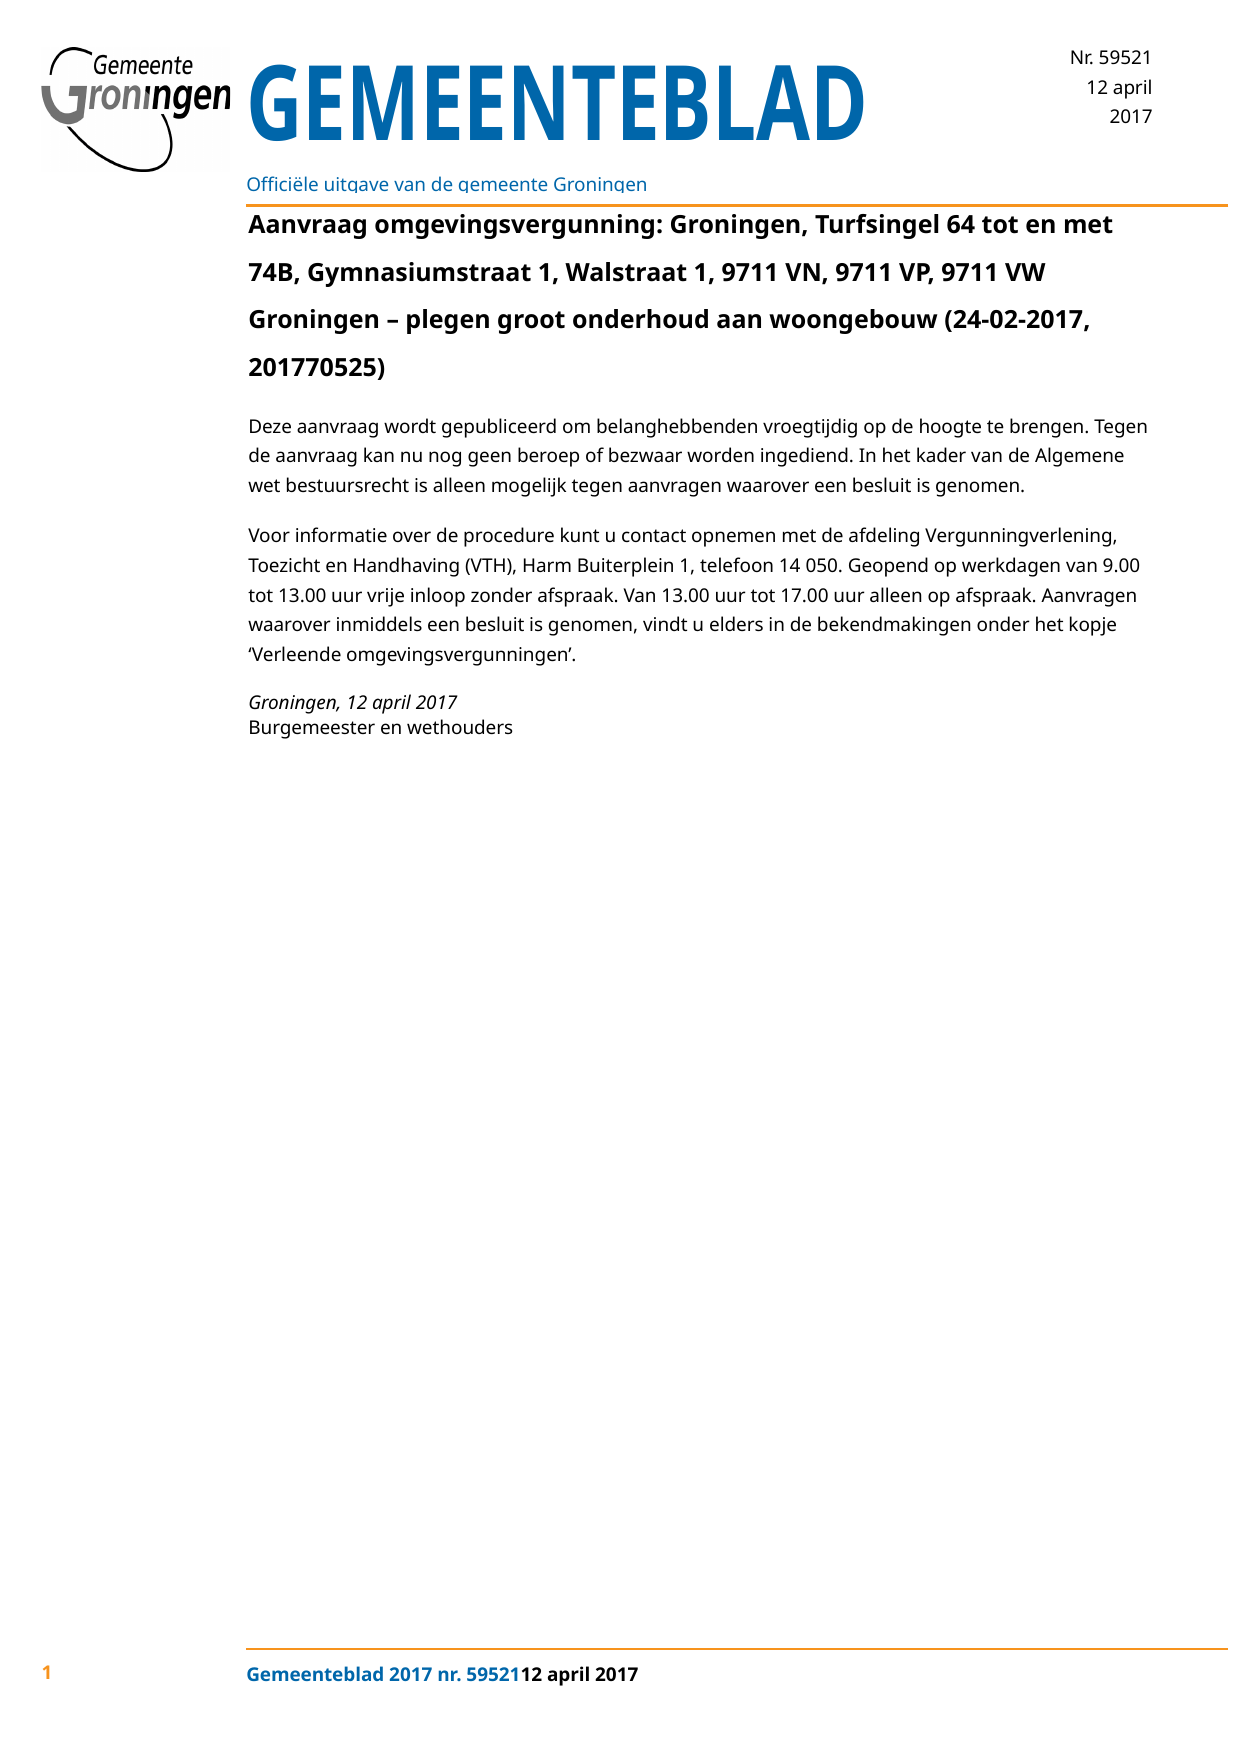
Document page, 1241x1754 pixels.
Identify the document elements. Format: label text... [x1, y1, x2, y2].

text Voor informatie over de procedure kunt u contact opnemen met de afdeling Vergunningverlening, Toezicht en Handhaving (VTH), Harm Buiterplein 1, telefoon 14 050. Geopend op werkdagen van 9.00 tot 13.00 uur vrije inloop zonder afspraak. Van 13.00 uur tot 17.00 uur alleen op afspraak. Aanvragen waarover inmiddels een besluit is genomen, vindt u elders in de bekendmakingen onder het kopje ‘Verleende omgevingsvergunningen’. [248, 523, 1152, 667]
picture [41, 47, 231, 172]
text Deze aanvraag wordt gepubliceerd om belanghebbenden vroegtijdig op de hoogte te brengen. Tegen de aanvraag kan nu nog geen beroep of bezwaar worden ingediend. In het kader van de Algemene wet bestuursrecht is alleen mogelijk tegen aanvragen waarover een besluit is genomen. [248, 413, 1152, 498]
text Aanvraag omgevingsvergunning: Groningen, Turfsingel 64 tot en met 74B, Gymnasiumstraat 1, Walstraat 1, 9711 VN, 9711 VP, 9711 VW Groningen – plegen groot onderhoud aan woongebouw (24-02-2017, 201770525) [248, 207, 1152, 384]
text Burgemeester en wethouders [248, 714, 1152, 740]
text Groningen, 12 april 2017 [248, 689, 1152, 714]
